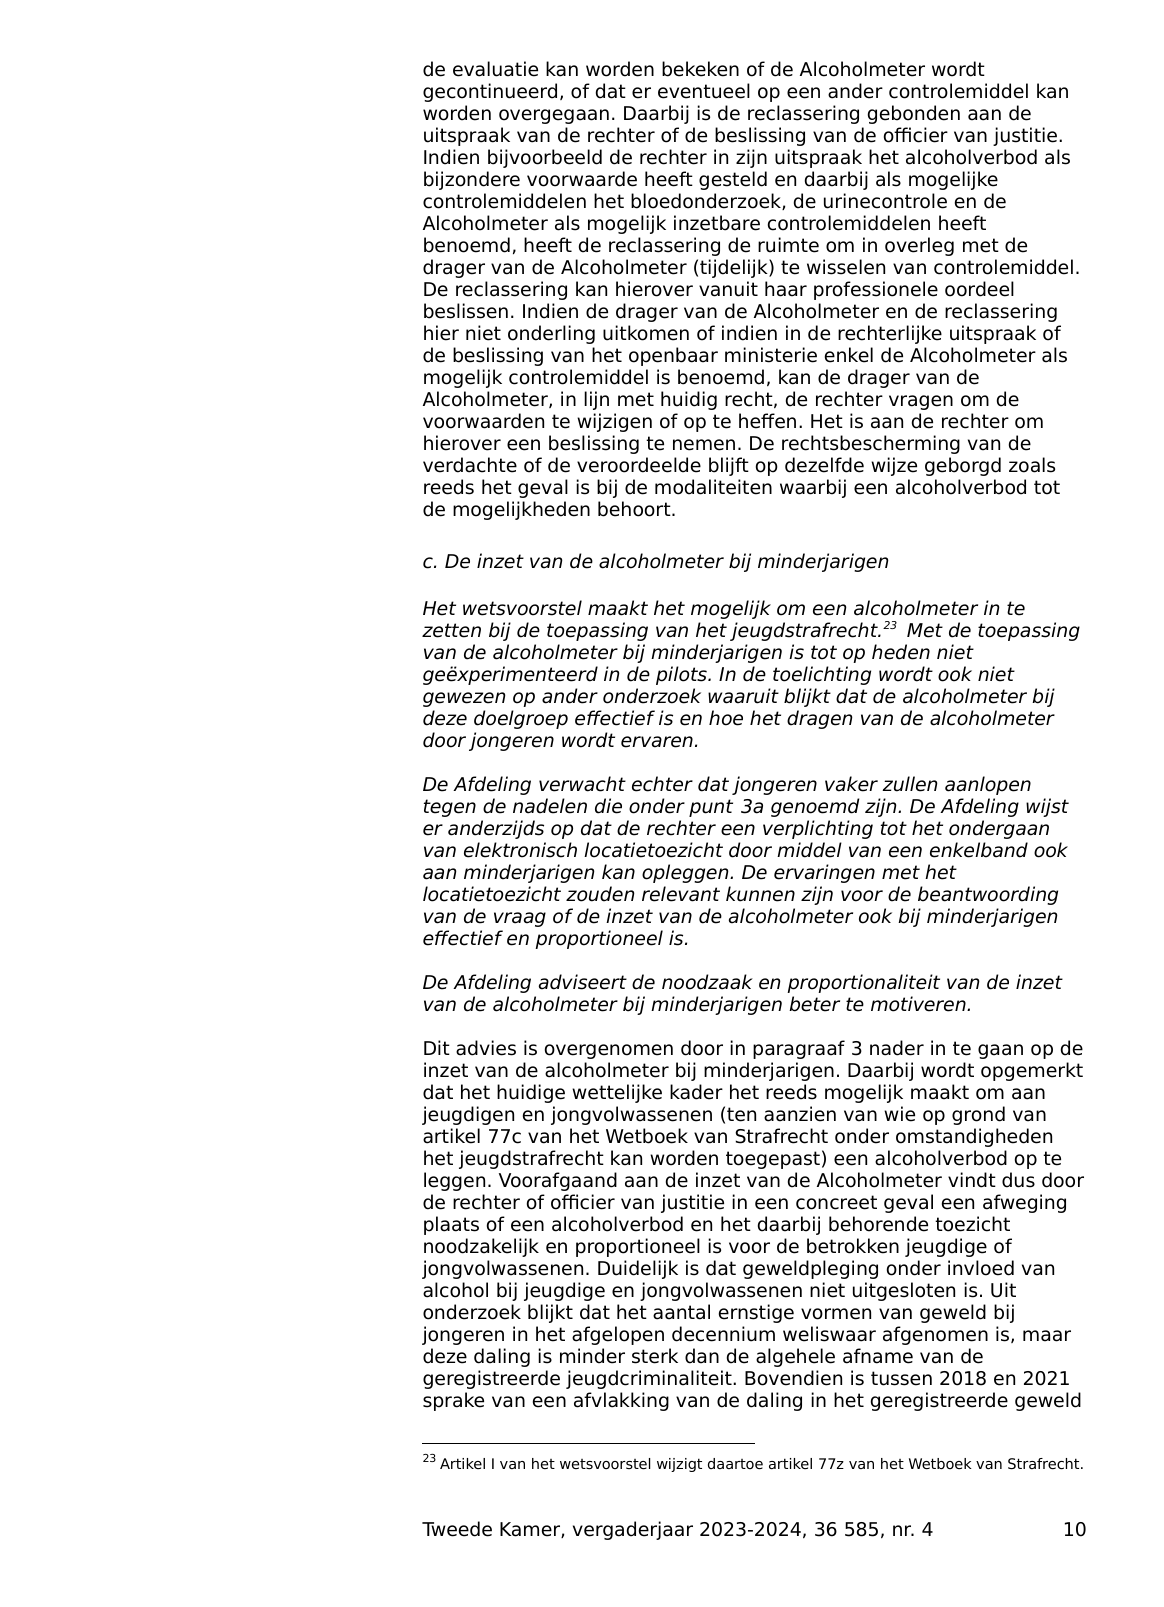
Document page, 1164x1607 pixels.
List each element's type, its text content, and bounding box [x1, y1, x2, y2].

text de evaluatie kan worden bekeken of de Alcoholmeter wordt gecontinueerd, of dat er eventueel op een ander controlemiddel kan worden overgegaan. Daarbij is de reclassering gebonden aan de uitspraak van de rechter of de beslissing van de officier van justitie. Indien bijvoorbeeld de rechter in zijn uitspraak het alcoholverbod als bijzondere voorwaarde heeft gesteld en daarbij als mogelijke controlemiddelen het bloedonderzoek, de urinecontrole en de Alcoholmeter als mogelijk inzetbare controlemiddelen heeft benoemd, heeft de reclassering de ruimte om in overleg met de drager van de Alcoholmeter (tijdelijk) te wisselen van controlemiddel. De reclassering kan hierover vanuit haar professionele oordeel beslissen. Indien de drager van de Alcoholmeter en de reclassering hier niet onderling uitkomen of indien in de rechterlijke uitspraak of de beslissing van het openbaar ministerie enkel de Alcoholmeter als mogelijk controlemiddel is benoemd, kan de drager van de Alcoholmeter, in lijn met huidig recht, de rechter vragen om de voorwaarden te wijzigen of op te heffen. Het is aan de rechter om hierover een beslissing te nemen. De rechtsbescherming van de verdachte of de veroordeelde blijft op dezelfde wijze geborgd zoals reeds het geval is bij de modaliteiten waarbij een alcoholverbod tot de mogelijkheden behoort. [422, 59, 1087, 521]
text De Afdeling verwacht echter dat jongeren vaker zullen aanlopen tegen de nadelen die onder punt 3a genoemd zijn. De Afdeling wijst er anderzijds op dat de rechter een verplichting tot het ondergaan van elektronisch locatietoezicht door middel van een enkelband ook aan minderjarigen kan opleggen. De ervaringen met het locatietoezicht zouden relevant kunnen zijn voor de beantwoording van de vraag of de inzet van de alcoholmeter ook bij minderjarigen effectief en proportioneel is. [422, 774, 1087, 949]
text Dit advies is overgenomen door in paragraaf 3 nader in te gaan op de inzet van de alcoholmeter bij minderjarigen. Daarbij wordt opgemerkt dat het huidige wettelijke kader het reeds mogelijk maakt om aan jeugdigen en jongvolwassenen (ten aanzien van wie op grond van artikel 77c van het Wetboek van Strafrecht onder omstandigheden het jeugdstrafrecht kan worden toegepast) een alcoholverbod op te leggen. Voorafgaand aan de inzet van de Alcoholmeter vindt dus door de rechter of officier van justitie in een concreet geval een afweging plaats of een alcoholverbod en het daarbij behorende toezicht noodzakelijk en proportioneel is voor de betrokken jeugdige of jongvolwassenen. Duidelijk is dat geweldpleging onder invloed van alcohol bij jeugdige en jongvolwassenen niet uitgesloten is. Uit onderzoek blijkt dat het aantal ernstige vormen van geweld bij jongeren in het afgelopen decennium weliswaar afgenomen is, maar deze daling is minder sterk dan de algehele afname van de geregistreerde jeugdcriminaliteit. Bovendien is tussen 2018 en 2021 sprake van een afvlakking van de daling in het geregistreerde geweld [422, 1038, 1087, 1411]
text De Afdeling adviseert de noodzaak en proportionaliteit van de inzet van de alcoholmeter bij minderjarigen beter te motiveren. [422, 972, 1087, 1016]
text Het wetsvoorstel maakt het mogelijk om een alcoholmeter in te zetten bij de toepassing van het jeugdstrafrecht. Met de toepassing van de alcoholmeter bij minderjarigen is tot op heden niet geëxperimenteerd in de pilots. In de toelichting wordt ook niet gewezen op ander onderzoek waaruit blijkt dat de alcoholmeter bij deze doelgroep effectief is en hoe het dragen van de alcoholmeter door jongeren wordt ervaren. [422, 598, 1087, 751]
subtitle c. De inzet van de alcoholmeter bij minderjarigen [422, 551, 1087, 573]
text Artikel I van het wetsvoorstel wijzigt daartoe artikel 77z van het Wetboek van Strafrecht. [422, 1452, 1087, 1474]
